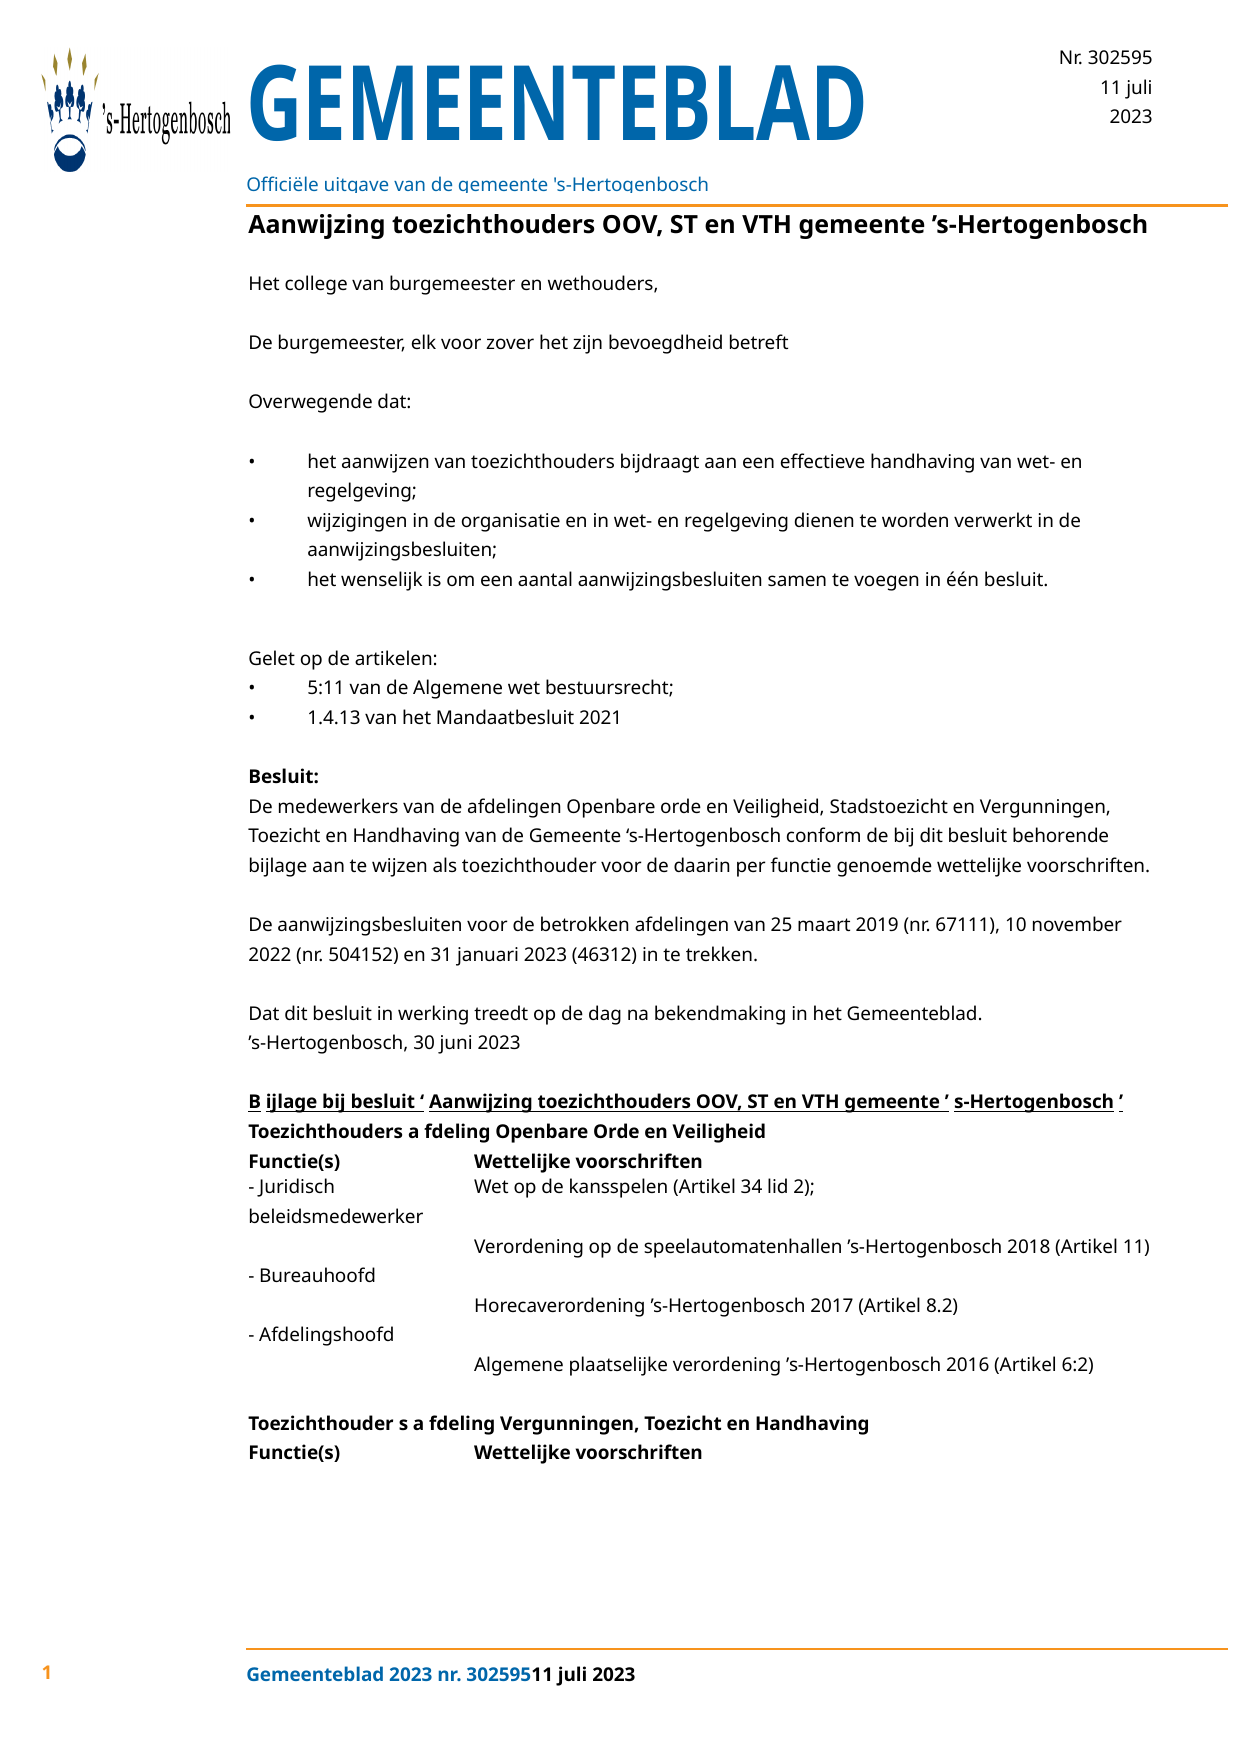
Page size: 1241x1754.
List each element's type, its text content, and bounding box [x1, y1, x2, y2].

text Toezichthouder s a fdeling Vergunningen, Toezicht en Handhaving [248, 1410, 1152, 1436]
text Dat dit besluit in werking treedt op de dag na bekendmaking in het Gemeenteblad. [248, 1000, 1152, 1026]
text Aanwijzing toezichthouders OOV, ST en VTH gemeente ’s-Hertogenbosch [248, 207, 1152, 241]
list 5:11 van de Algemene wet bestuursrecht; [248, 674, 1152, 700]
text B ijlage bij besluit ‘ Aanwijzing toezichthouders OOV, ST en VTH gemeente ’ s-Hertogenbosch ’ [248, 1089, 1152, 1114]
list wijzigingen in de organisatie en in wet- en regelgeving dienen te worden verwerkt in de aanwijzingsbesluiten; [248, 507, 1152, 562]
table_header Functie(s) [248, 1148, 474, 1174]
text Gelet op de artikelen: [248, 645, 1152, 671]
table_header Functie(s) [248, 1440, 474, 1465]
text De medewerkers van de afdelingen Openbare orde en Veiligheid, Stadstoezicht en Vergunningen, Toezicht en Handhaving van de Gemeente ‘s-Hertogenbosch conform de bij dit besluit behorende bijlage aan te wijzen als toezichthouder voor de daarin per functie genoemde wettelijke voorschriften. [248, 793, 1152, 878]
table_header Wettelijke voorschriften [474, 1148, 1152, 1174]
table_header Wettelijke voorschriften [474, 1440, 1152, 1465]
table_cell - Juridisch beleidsmedewerker - Bureauhoofd - Afdelingshoofd [248, 1174, 474, 1377]
list het aanwijzen van toezichthouders bijdraagt aan een effectieve handhaving van wet- en regelgeving; [248, 448, 1152, 503]
text Besluit: [248, 763, 1152, 789]
picture [41, 47, 231, 172]
text De burgemeester, elk voor zover het zijn bevoegdheid betreft [248, 329, 1152, 355]
table_cell Wet op de kansspelen (Artikel 34 lid 2); Verordening op de speelautomatenhallen ’s-Hertogenbosch 2018 (Artikel 11) Horecaverordening ’s-Hertogenbosch 2017 (Artikel 8.2) Algemene plaatselijke verordening ’s-Hertogenbosch 2016 (Artikel 6:2) [474, 1174, 1152, 1377]
text Overwegende dat: [248, 389, 1152, 414]
list het wenselijk is om een aantal aanwijzingsbesluiten samen te voegen in één besluit. [248, 566, 1152, 592]
text Het college van burgemeester en wethouders, [248, 270, 1152, 296]
text Toezichthouders a fdeling Openbare Orde en Veiligheid [248, 1118, 1152, 1144]
text ’s-Hertogenbosch, 30 juni 2023 [248, 1029, 1152, 1055]
list 1.4.13 van het Mandaatbesluit 2021 [248, 704, 1152, 730]
text De aanwijzingsbesluiten voor de betrokken afdelingen van 25 maart 2019 (nr. 67111), 10 november 2022 (nr. 504152) en 31 januari 2023 (46312) in te trekken. [248, 911, 1152, 967]
